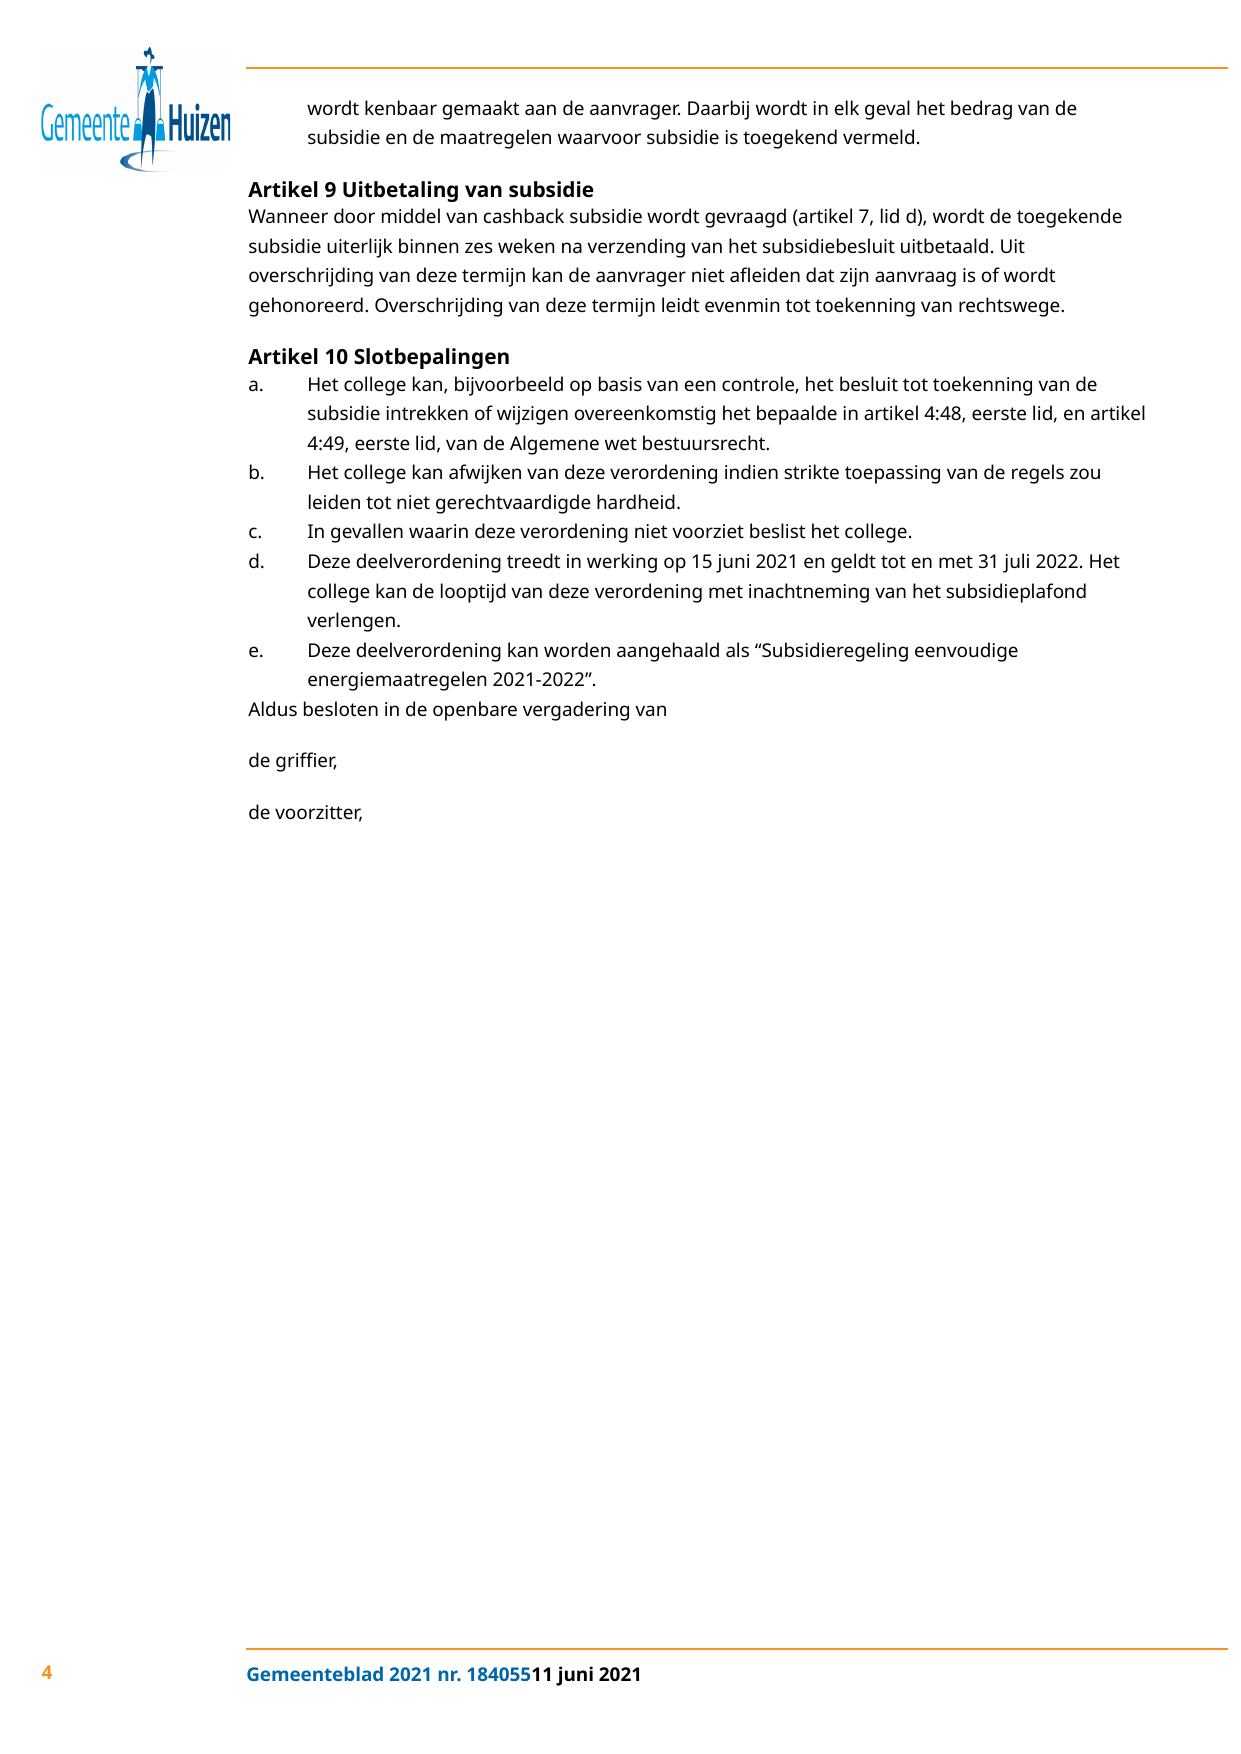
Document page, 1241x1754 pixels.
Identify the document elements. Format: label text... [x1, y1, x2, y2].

list Het college kan, bijvoorbeeld op basis van een controle, het besluit tot toekenning van de subsidie intrekken of wijzigen overeenkomstig het bepaalde in artikel 4:48, eerste lid, en artikel 4:49, eerste lid, van de Algemene wet bestuursrecht. [248, 371, 1152, 456]
list Deze deelverordening kan worden aangehaald als “Subsidieregeling eenvoudige energiemaatregelen 2021-2022”. [248, 637, 1152, 692]
list In gevallen waarin deze verordening niet voorziet beslist het college. [248, 519, 1152, 544]
text Aldus besloten in de openbare vergadering van [248, 696, 1152, 722]
list wordt kenbaar gemaakt aan de aanvrager. Daarbij wordt in elk geval het bedrag van de subsidie en de maatregelen waarvoor subsidie is toegekend vermeld. [248, 95, 1152, 150]
list Deze deelverordening treedt in werking op 15 juni 2021 en geldt tot en met 31 juli 2022. Het college kan de looptijd van deze verordening met inachtneming van het subsidieplafond verlengen. [248, 548, 1152, 633]
text Artikel 10 Slotbepalingen [248, 342, 1152, 371]
text Wanneer door middel van cashback subsidie wordt gevraagd (artikel 7, lid d), wordt de toegekende subsidie uiterlijk binnen zes weken na verzending van het subsidiebesluit uitbetaald. Uit overschrijding van deze termijn kan de aanvrager niet afleiden dat zijn aanvraag is of wordt gehonoreerd. Overschrijding van deze termijn leidt evenmin tot toekenning van rechtswege. [248, 203, 1152, 318]
text Artikel 9 Uitbetaling van subsidie [248, 175, 1152, 203]
text de voorzitter, [248, 799, 1152, 825]
text de griffier, [248, 748, 1152, 773]
list Het college kan afwijken van deze verordening indien strikte toepassing van de regels zou leiden tot niet gerechtvaardigde hardheid. [248, 459, 1152, 515]
picture [41, 47, 231, 172]
